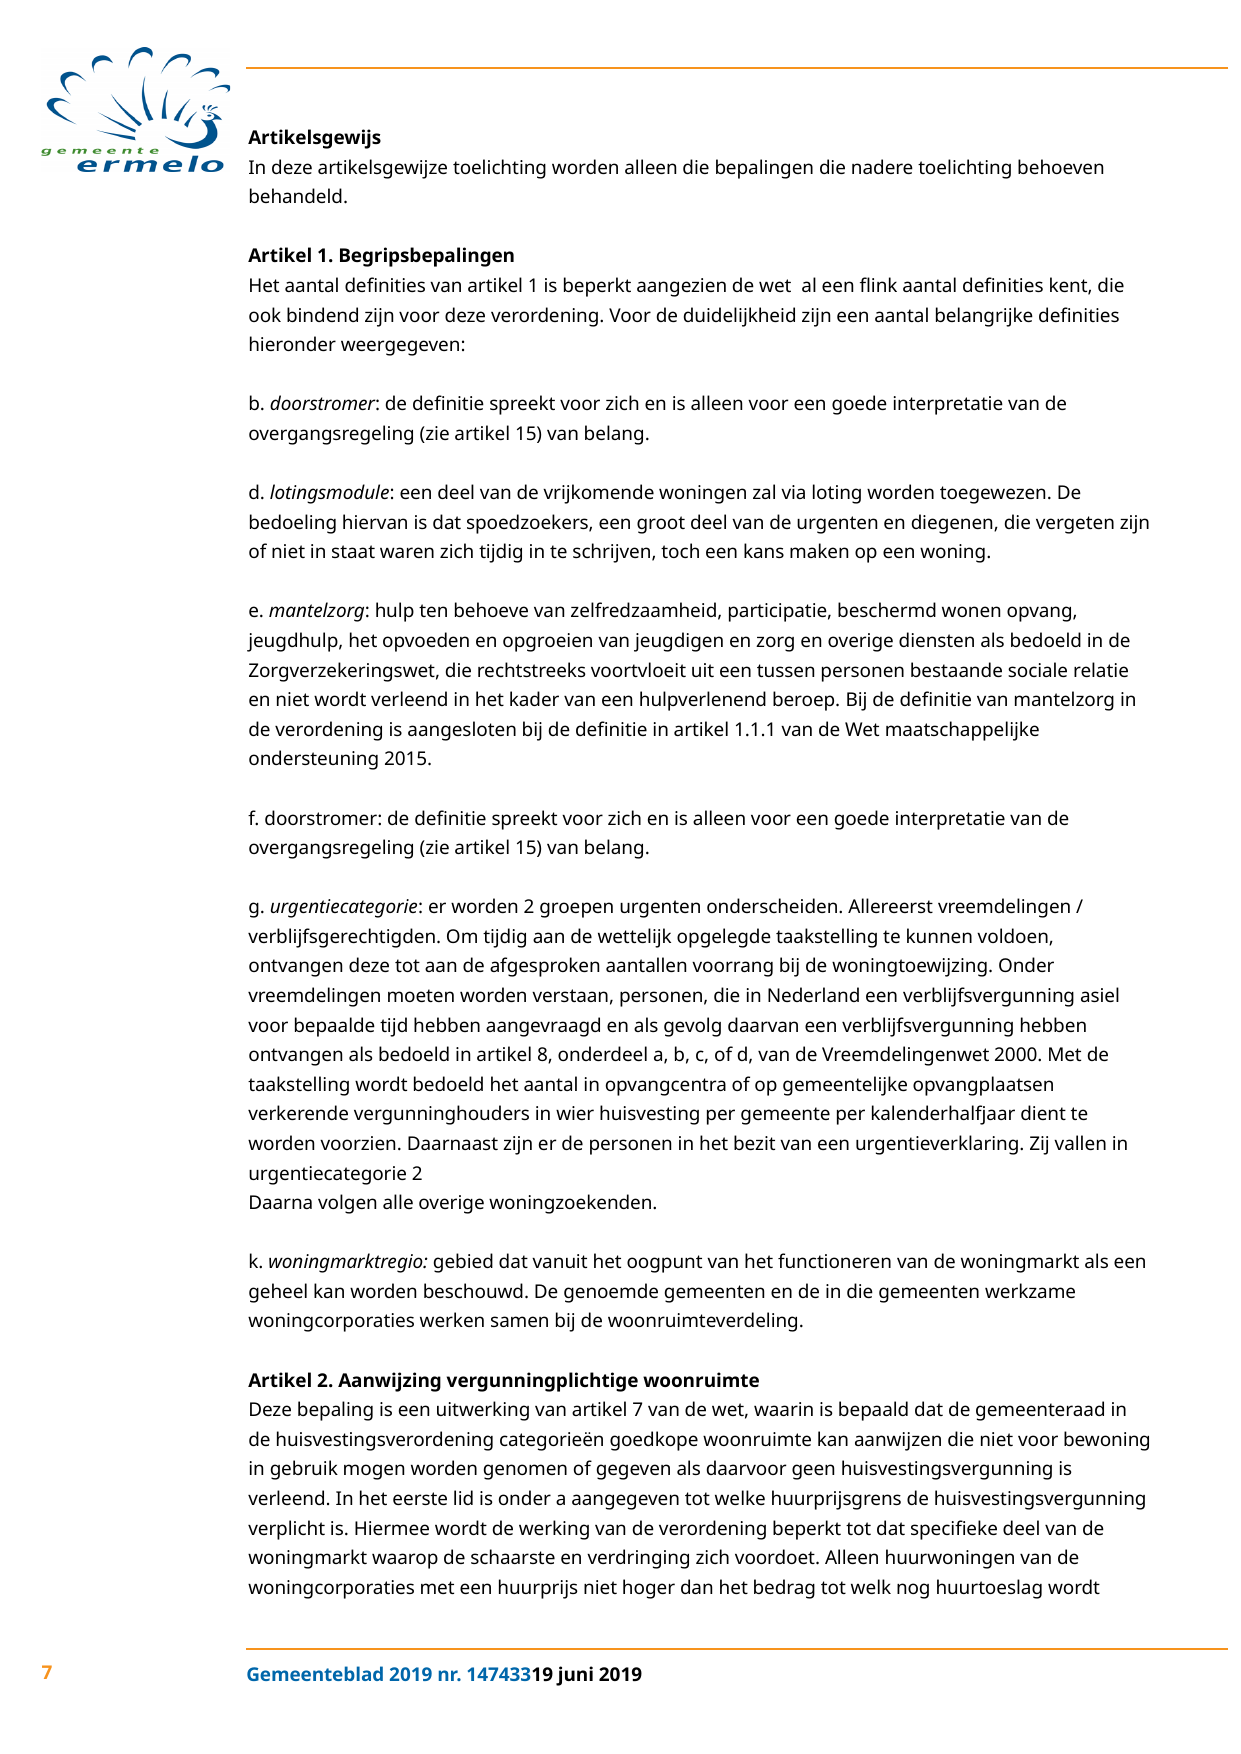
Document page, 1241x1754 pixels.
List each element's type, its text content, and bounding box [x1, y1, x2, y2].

text g. urgentiecategorie: er worden 2 groepen urgenten onderscheiden. Allereerst vreemdelingen / verblijfsgerechtigden. Om tijdig aan de wettelijk opgelegde taakstelling te kunnen voldoen, ontvangen deze tot aan de afgesproken aantallen voorrang bij de woningtoewijzing. Onder vreemdelingen moeten worden verstaan, personen, die in Nederland een verblijfsvergunning asiel voor bepaalde tijd hebben aangevraagd en als gevolg daarvan een verblijfsvergunning hebben ontvangen als bedoeld in artikel 8, onderdeel a, b, c, of d, van de Vreemdelingenwet 2000. Met de taakstelling wordt bedoeld het aantal in opvangcentra of op gemeentelijke opvangplaatsen verkerende vergunninghouders in wier huisvesting per gemeente per kalenderhalfjaar dient te worden voorzien. Daarnaast zijn er de personen in het bezit van een urgentieverklaring. Zij vallen in urgentiecategorie 2 [248, 893, 1152, 1186]
text Artikel 2. Aanwijzing vergunningplichtige woonruimte [248, 1367, 1152, 1393]
text Daarna volgen alle overige woningzoekenden. [248, 1189, 1152, 1215]
text Deze bepaling is een uitwerking van artikel 7 van de wet, waarin is bepaald dat de gemeenteraad in de huisvestingsverordening categorieën goedkope woonruimte kan aanwijzen die niet voor bewoning in gebruik mogen worden genomen of gegeven als daarvoor geen huisvestingsvergunning is verleend. In het eerste lid is onder a aangegeven tot welke huurprijsgrens de huisvestingsvergunning verplicht is. Hiermee wordt de werking van de verordening beperkt tot dat specifieke deel van de woningmarkt waarop de schaarste en verdringing zich voordoet. Alleen huurwoningen van de woningcorporaties met een huurprijs niet hoger dan het bedrag tot welk nog huurtoeslag wordt [248, 1396, 1152, 1600]
text Artikel 1. Begripsbepalingen [248, 243, 1152, 268]
text d. lotingsmodule: een deel van de vrijkomende woningen zal via loting worden toegewezen. De bedoeling hiervan is dat spoedzoekers, een groot deel van de urgenten en diegenen, die vergeten zijn of niet in staat waren zich tijdig in te schrijven, toch een kans maken op een woning. [248, 479, 1152, 564]
text k. woningmarktregio: gebied dat vanuit het oogpunt van het functioneren van de woningmarkt als een geheel kan worden beschouwd. De genoemde gemeenten en de in die gemeenten werkzame woningcorporaties werken samen bij de woonruimteverdeling. [248, 1248, 1152, 1333]
text Artikelsgewijs [248, 124, 1152, 150]
text b. doorstromer: de definitie spreekt voor zich en is alleen voor een goede interpretatie van de overgangsregeling (zie artikel 15) van belang. [248, 391, 1152, 446]
picture [41, 47, 231, 172]
text f. doorstromer: de definitie spreekt voor zich en is alleen voor een goede interpretatie van de overgangsregeling (zie artikel 15) van belang. [248, 805, 1152, 860]
text e. mantelzorg: hulp ten behoeve van zelfredzaamheid, participatie, beschermd wonen opvang, jeugdhulp, het opvoeden en opgroeien van jeugdigen en zorg en overige diensten als bedoeld in de Zorgverzekeringswet, die rechtstreeks voortvloeit uit een tussen personen bestaande sociale relatie en niet wordt verleend in het kader van een hulpverlenend beroep. Bij de definitie van mantelzorg in de verordening is aangesloten bij de definitie in artikel 1.1.1 van de Wet maatschappelijke ondersteuning 2015. [248, 598, 1152, 771]
text In deze artikelsgewijze toelichting worden alleen die bepalingen die nadere toelichting behoeven behandeld. [248, 154, 1152, 209]
text Het aantal definities van artikel 1 is beperkt aangezien de wet al een flink aantal definities kent, die ook bindend zijn voor deze verordening. Voor de duidelijkheid zijn een aantal belangrijke definities hieronder weergegeven: [248, 272, 1152, 357]
